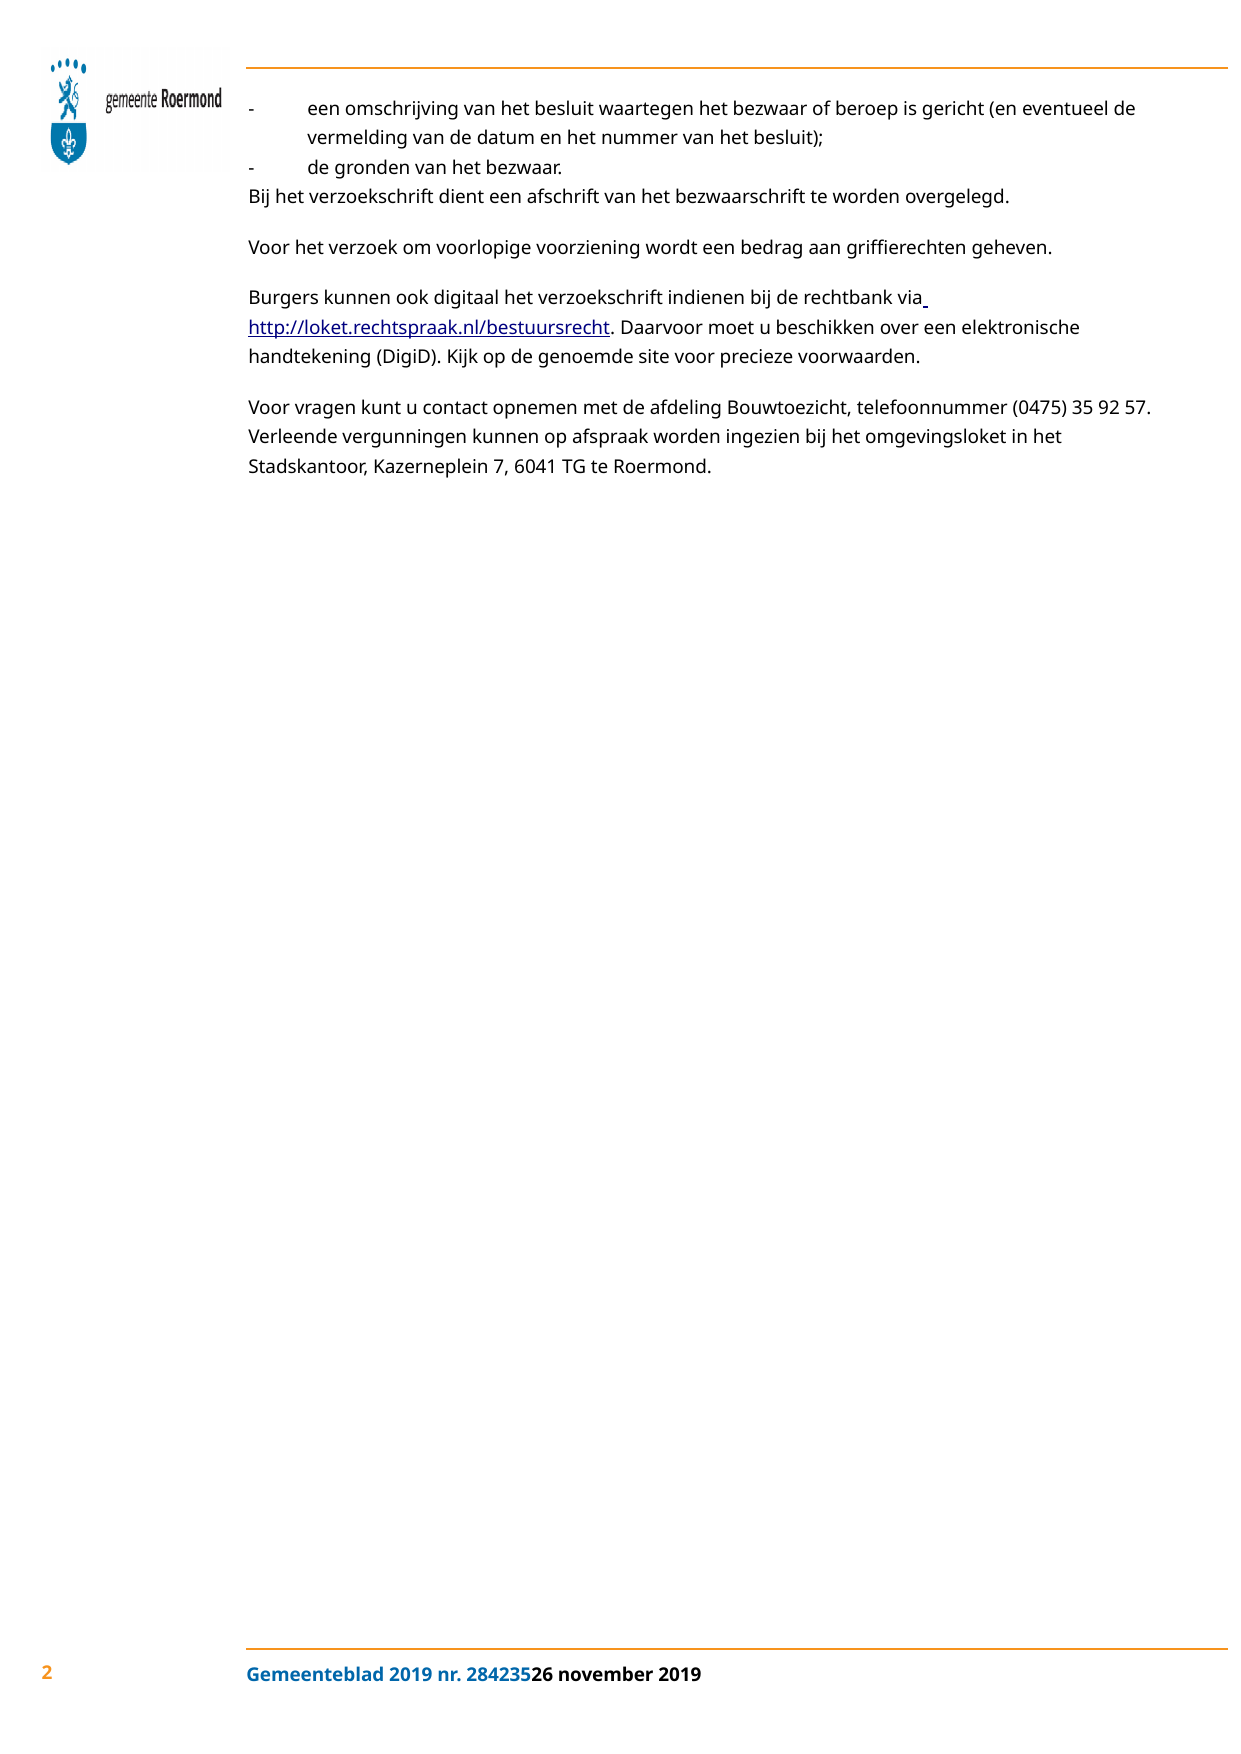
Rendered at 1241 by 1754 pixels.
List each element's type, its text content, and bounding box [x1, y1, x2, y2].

list een omschrijving van het besluit waartegen het bezwaar of beroep is gericht (en eventueel de vermelding van de datum en het nummer van het besluit); [248, 95, 1152, 150]
text Voor het verzoek om voorlopige voorziening wordt een bedrag aan griffierechten geheven. [248, 234, 1152, 260]
picture [41, 47, 231, 172]
text Voor vragen kunt u contact opnemen met de afdeling Bouwtoezicht, telefoonnummer (0475) 35 92 57. Verleende vergunningen kunnen op afspraak worden ingezien bij het omgevingsloket in het Stadskantoor, Kazerneplein 7, 6041 TG te Roermond. [248, 394, 1152, 479]
text Burgers kunnen ook digitaal het verzoekschrift indienen bij de rechtbank via http://loket.rechtspraak.nl/bestuursrecht. Daarvoor moet u beschikken over een elektronische handtekening (DigiD). Kijk op de genoemde site voor precieze voorwaarden. [248, 284, 1152, 369]
text Bij het verzoekschrift dient een afschrift van het bezwaarschrift te worden overgelegd. [248, 183, 1152, 209]
list de gronden van het bezwaar. [248, 154, 1152, 180]
